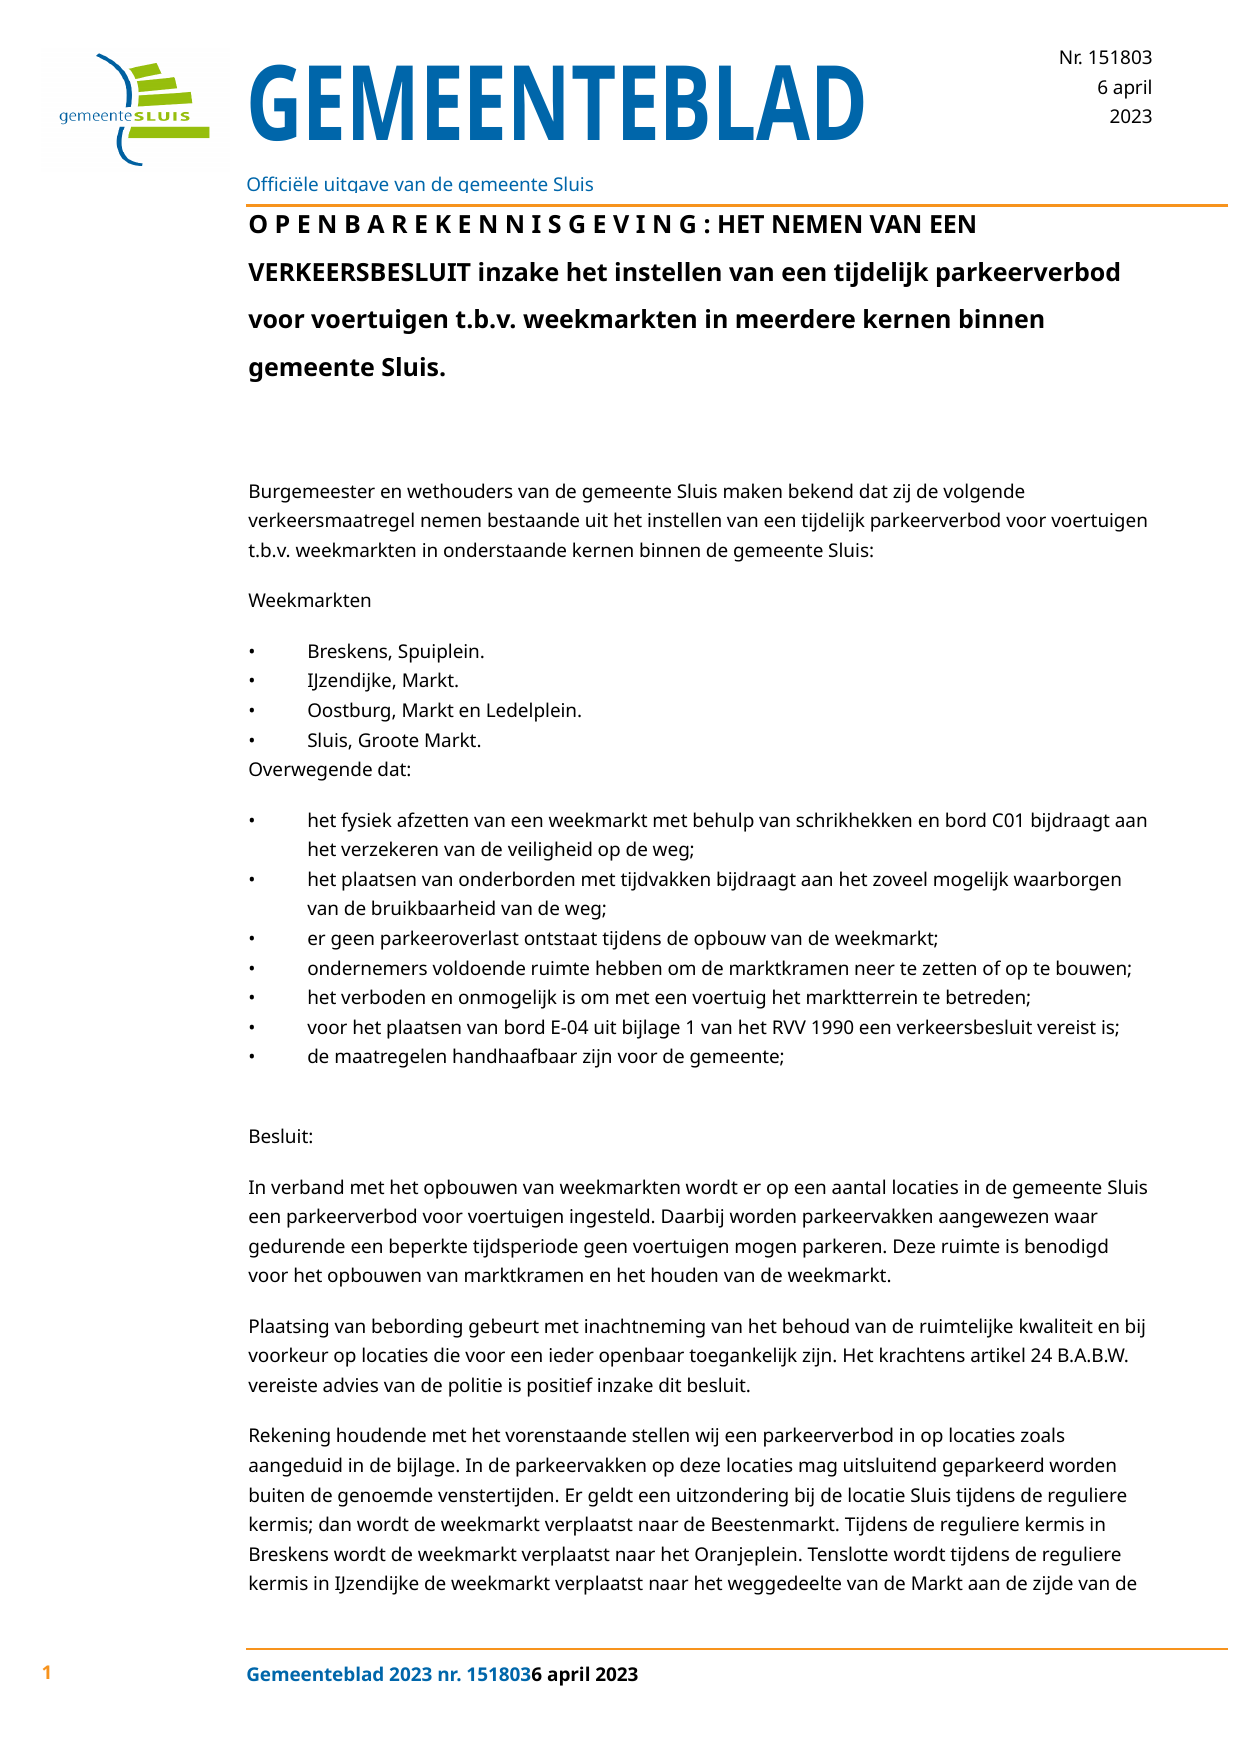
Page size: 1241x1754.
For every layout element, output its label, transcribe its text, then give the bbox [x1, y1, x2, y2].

text Besluit: [248, 1123, 1152, 1149]
text Weekmarkten [248, 588, 1152, 613]
list Sluis, Groote Markt. [248, 727, 1152, 753]
text O P E N B A R E K E N N I S G E V I N G : HET NEMEN VAN EEN VERKEERSBESLUIT inzake het instellen van een tijdelijk parkeerverbod voor voertuigen t.b.v. weekmarkten in meerdere kernen binnen gemeente Sluis. [248, 207, 1152, 384]
text Burgemeester en wethouders van de gemeente Sluis maken bekend dat zij de volgende verkeersmaatregel nemen bestaande uit het instellen van een tijdelijk parkeerverbod voor voertuigen t.b.v. weekmarkten in onderstaande kernen binnen de gemeente Sluis: [248, 478, 1152, 563]
text Overwegende dat: [248, 756, 1152, 782]
list IJzendijke, Markt. [248, 668, 1152, 693]
list de maatregelen handhaafbaar zijn voor de gemeente; [248, 1043, 1152, 1069]
list het verboden en onmogelijk is om met een voertuig het marktterrein te betreden; [248, 984, 1152, 1010]
list ondernemers voldoende ruimte hebben om de marktkramen neer te zetten of op te bouwen; [248, 955, 1152, 981]
text Plaatsing van bebording gebeurt met inachtneming van het behoud van de ruimtelijke kwaliteit en bij voorkeur op locaties die voor een ieder openbaar toegankelijk zijn. Het krachtens artikel 24 B.A.B.W. vereiste advies van de politie is positief inzake dit besluit. [248, 1313, 1152, 1398]
list Oostburg, Markt en Ledelplein. [248, 697, 1152, 723]
list het fysiek afzetten van een weekmarkt met behulp van schrikhekken en bord C01 bijdraagt aan het verzekeren van de veiligheid op de weg; [248, 807, 1152, 862]
text In verband met het opbouwen van weekmarkten wordt er op een aantal locaties in de gemeente Sluis een parkeerverbod voor voertuigen ingesteld. Daarbij worden parkeervakken aangewezen waar gedurende een beperkte tijdsperiode geen voertuigen mogen parkeren. Deze ruimte is benodigd voor het opbouwen van marktkramen en het houden van de weekmarkt. [248, 1174, 1152, 1288]
text Rekening houdende met het vorenstaande stellen wij een parkeerverbod in op locaties zoals aangeduid in de bijlage. In de parkeervakken op deze locaties mag uitsluitend geparkeerd worden buiten de genoemde venstertijden. Er geldt een uitzondering bij de locatie Sluis tijdens de reguliere kermis; dan wordt de weekmarkt verplaatst naar de Beestenmarkt. Tijdens de reguliere kermis in Breskens wordt de weekmarkt verplaatst naar het Oranjeplein. Tenslotte wordt tijdens de reguliere kermis in IJzendijke de weekmarkt verplaatst naar het weggedeelte van de Markt aan de zijde van de [248, 1423, 1152, 1596]
list het plaatsen van onderborden met tijdvakken bijdraagt aan het zoveel mogelijk waarborgen van de bruikbaarheid van de weg; [248, 866, 1152, 921]
picture [41, 47, 231, 172]
list voor het plaatsen van bord E-04 uit bijlage 1 van het RVV 1990 een verkeersbesluit vereist is; [248, 1014, 1152, 1040]
list er geen parkeeroverlast ontstaat tijdens de opbouw van de weekmarkt; [248, 925, 1152, 951]
list Breskens, Spuiplein. [248, 638, 1152, 664]
